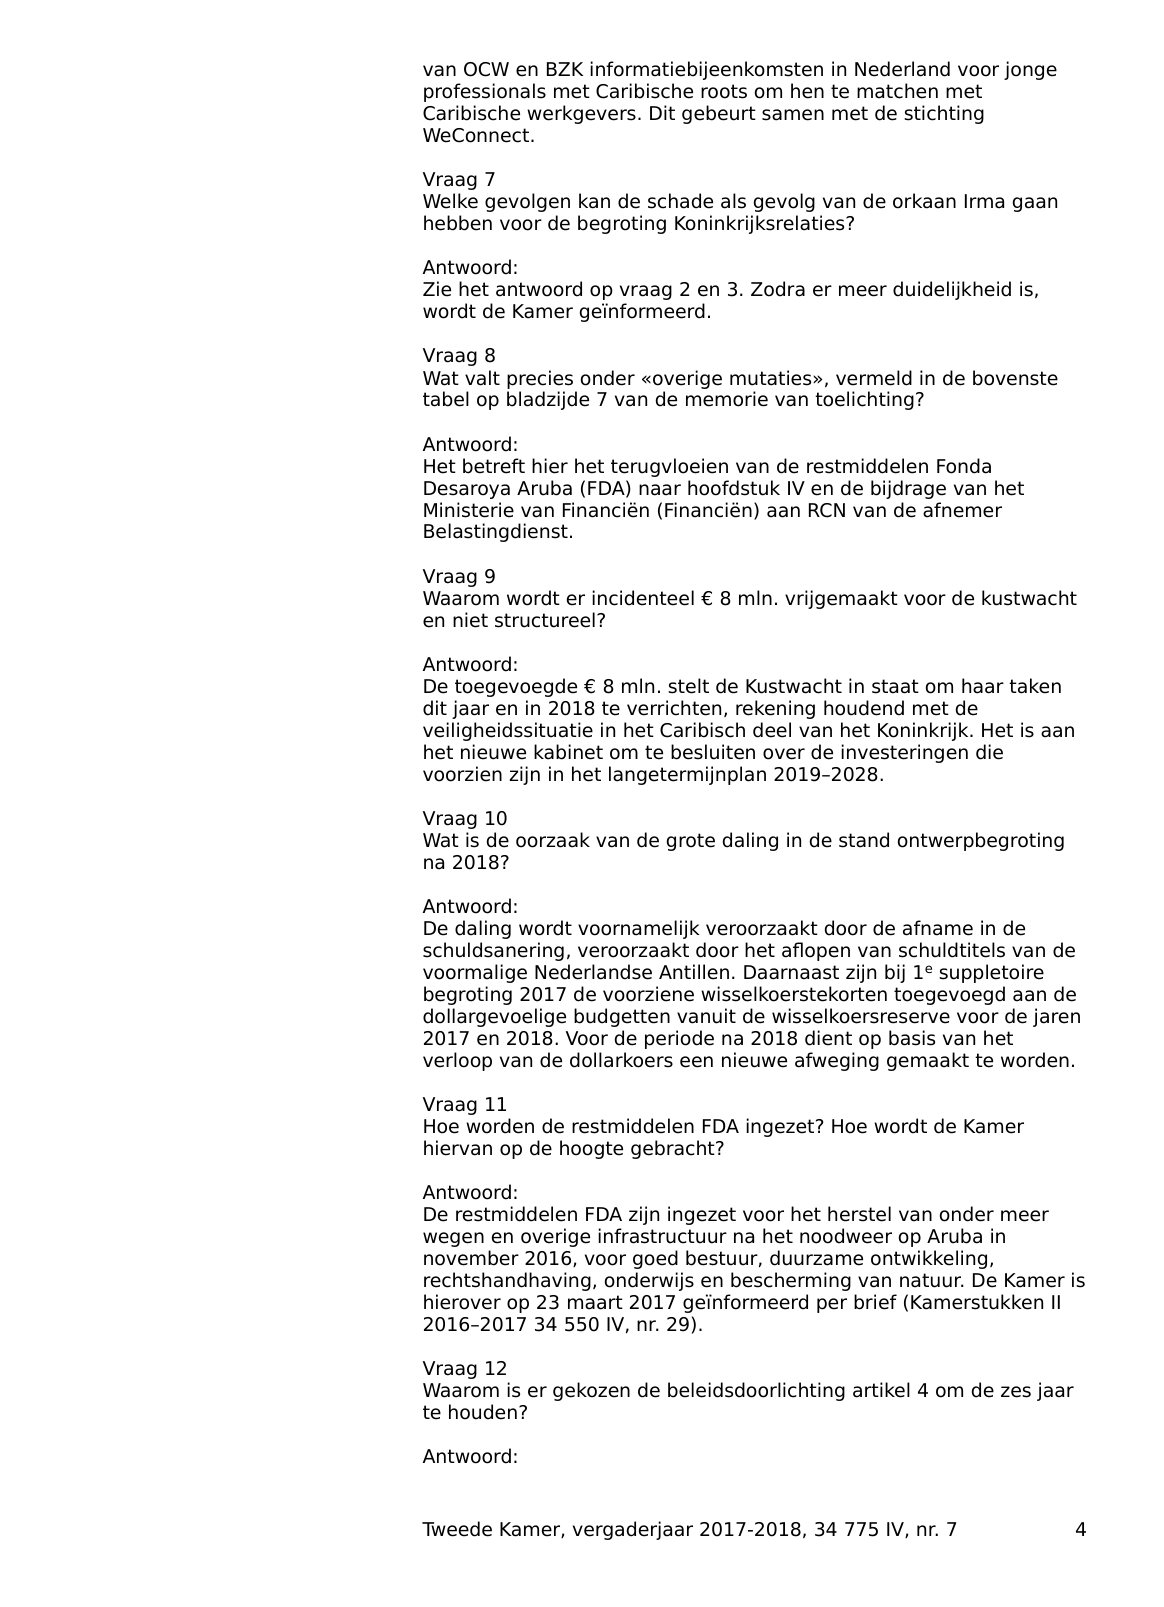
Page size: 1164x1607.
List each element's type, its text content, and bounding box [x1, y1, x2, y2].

text Welke gevolgen kan de schade als gevolg van de orkaan Irma gaan hebben voor de begroting Koninkrijksrelaties? [422, 191, 1087, 235]
text Antwoord: [422, 1182, 1087, 1204]
text De toegevoegde € 8 mln. stelt de Kustwacht in staat om haar taken dit jaar en in 2018 te verrichten, rekening houdend met de veiligheidssituatie in het Caribisch deel van het Koninkrijk. Het is aan het nieuwe kabinet om te besluiten over de investeringen die voorzien zijn in het langetermijnplan 2019–2028. [422, 676, 1087, 786]
text Antwoord: [422, 896, 1087, 918]
text Waarom wordt er incidenteel € 8 mln. vrijgemaakt voor de kustwacht en niet structureel? [422, 588, 1087, 632]
text Waarom is er gekozen de beleidsdoorlichting artikel 4 om de zes jaar te houden? [422, 1380, 1087, 1424]
text Antwoord: [422, 654, 1087, 676]
text Antwoord: [422, 1446, 1087, 1468]
text Hoe worden de restmiddelen FDA ingezet? Hoe wordt de Kamer hiervan op de hoogte gebracht? [422, 1116, 1087, 1160]
text Vraag 12 [422, 1358, 1087, 1380]
text Vraag 7 [422, 169, 1087, 191]
text Wat valt precies onder «overige mutaties», vermeld in de bovenste tabel op bladzijde 7 van de memorie van toelichting? [422, 367, 1087, 411]
text Vraag 8 [422, 345, 1087, 367]
text De daling wordt voornamelijk veroorzaakt door de afname in de schuldsanering, veroorzaakt door het aflopen van schuldtitels van de voormalige Nederlandse Antillen. Daarnaast zijn bij 1e suppletoire begroting 2017 de voorziene wisselkoerstekorten toegevoegd aan de dollargevoelige budgetten vanuit de wisselkoersreserve voor de jaren 2017 en 2018. Voor de periode na 2018 dient op basis van het verloop van de dollarkoers een nieuwe afweging gemaakt te worden. [422, 918, 1087, 1072]
text van OCW en BZK informatiebijeenkomsten in Nederland voor jonge professionals met Caribische roots om hen te matchen met Caribische werkgevers. Dit gebeurt samen met de stichting WeConnect. [422, 59, 1087, 147]
text Het betreft hier het terugvloeien van de restmiddelen Fonda Desaroya Aruba (FDA) naar hoofdstuk IV en de bijdrage van het Ministerie van Financiën (Financiën) aan RCN van de afnemer Belastingdienst. [422, 456, 1087, 543]
text Vraag 11 [422, 1094, 1087, 1116]
text De restmiddelen FDA zijn ingezet voor het herstel van onder meer wegen en overige infrastructuur na het noodweer op Aruba in november 2016, voor goed bestuur, duurzame ontwikkeling, rechtshandhaving, onderwijs en bescherming van natuur. De Kamer is hierover op 23 maart 2017 geïnformeerd per brief (Kamerstukken II 2016–2017 34 550 IV, nr. 29). [422, 1204, 1087, 1336]
text Wat is de oorzaak van de grote daling in de stand ontwerpbegroting na 2018? [422, 830, 1087, 874]
text Antwoord: [422, 257, 1087, 279]
text Vraag 10 [422, 808, 1087, 830]
text Vraag 9 [422, 566, 1087, 588]
text Zie het antwoord op vraag 2 en 3. Zodra er meer duidelijkheid is, wordt de Kamer geïnformeerd. [422, 279, 1087, 323]
text Antwoord: [422, 433, 1087, 456]
